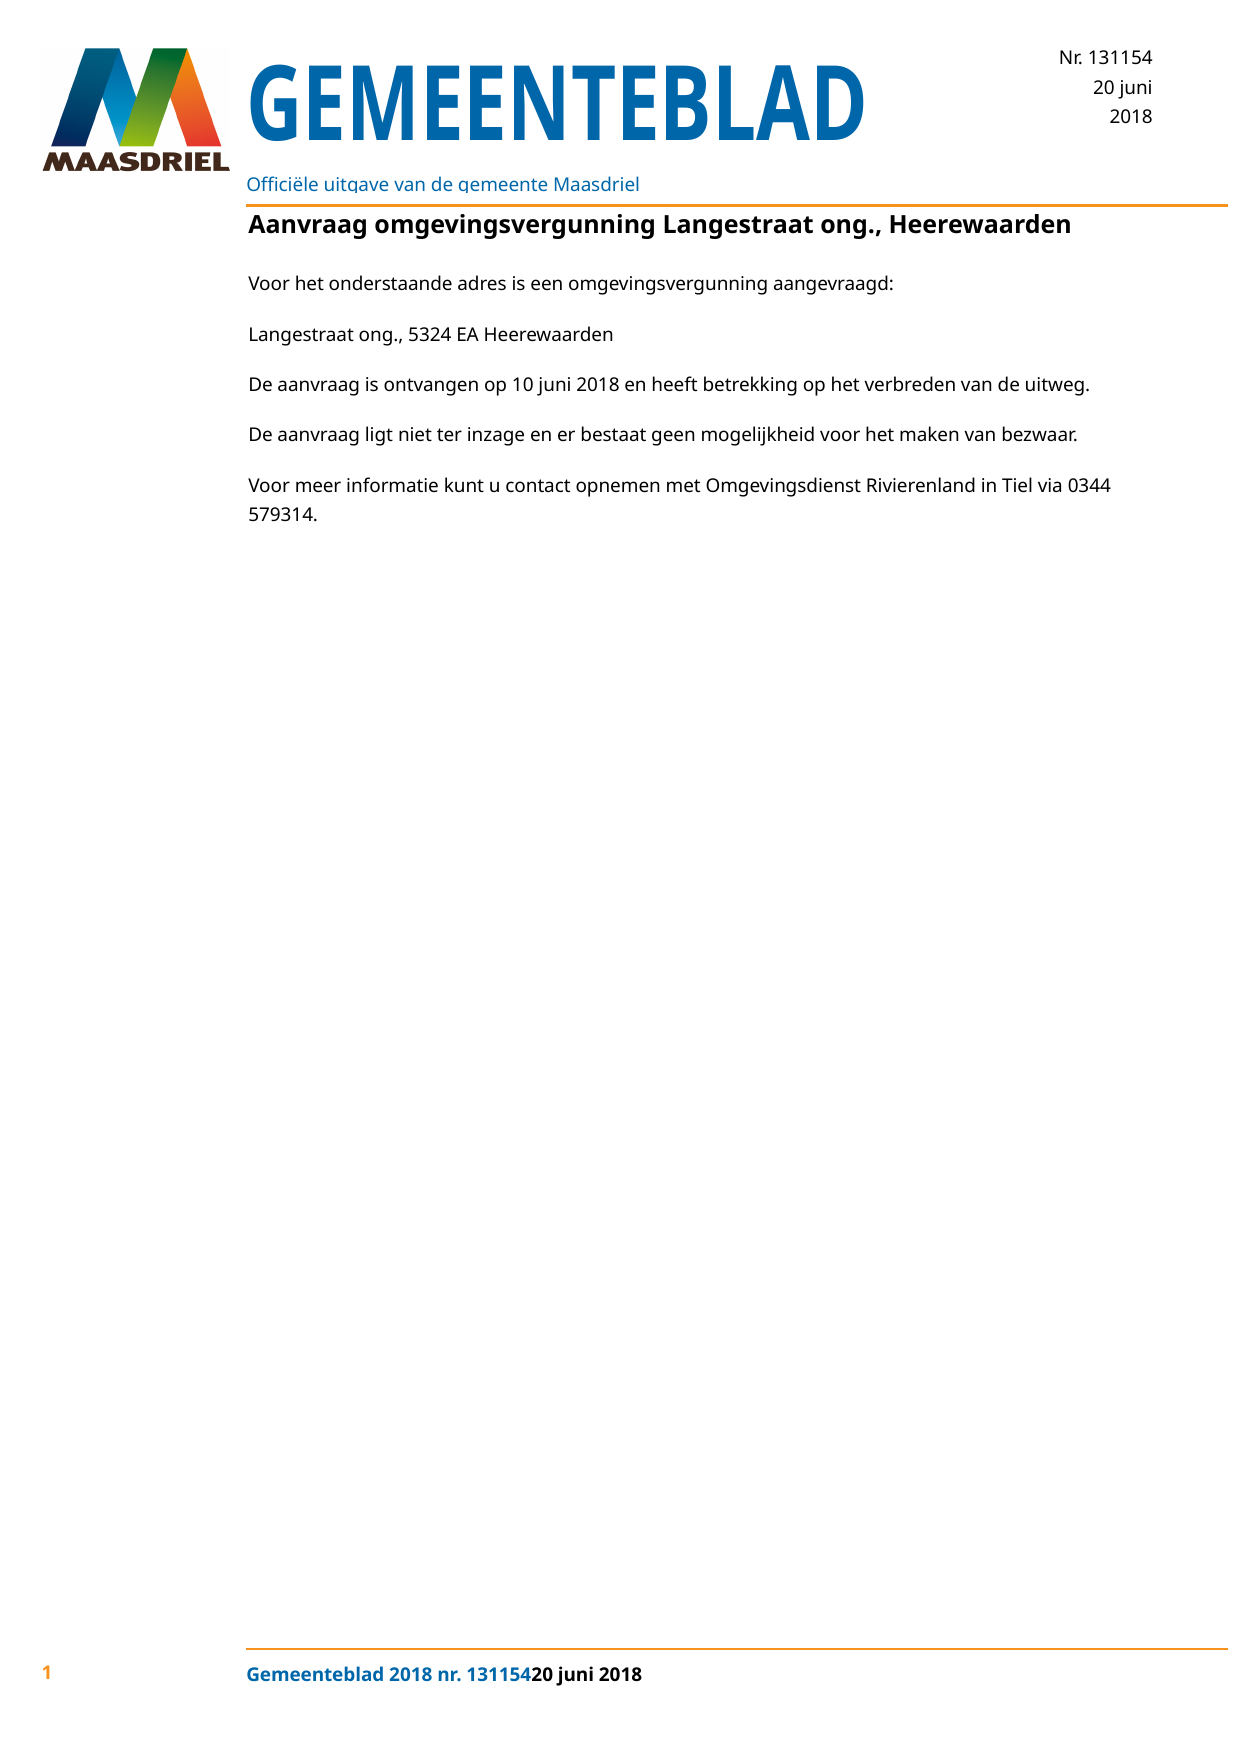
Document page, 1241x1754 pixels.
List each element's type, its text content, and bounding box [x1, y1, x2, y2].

text Voor het onderstaande adres is een omgevingsvergunning aangevraagd: [248, 270, 1152, 296]
text Aanvraag omgevingsvergunning Langestraat ong., Heerewaarden [248, 207, 1152, 241]
text Langestraat ong., 5324 EA Heerewaarden [248, 321, 1152, 346]
picture [41, 47, 231, 172]
text De aanvraag ligt niet ter inzage en er bestaat geen mogelijkheid voor het maken van bezwaar. [248, 422, 1152, 447]
text De aanvraag is ontvangen op 10 juni 2018 en heeft betrekking op het verbreden van de uitweg. [248, 371, 1152, 397]
text Voor meer informatie kunt u contact opnemen met Omgevingsdienst Rivierenland in Tiel via 0344 579314. [248, 472, 1152, 527]
